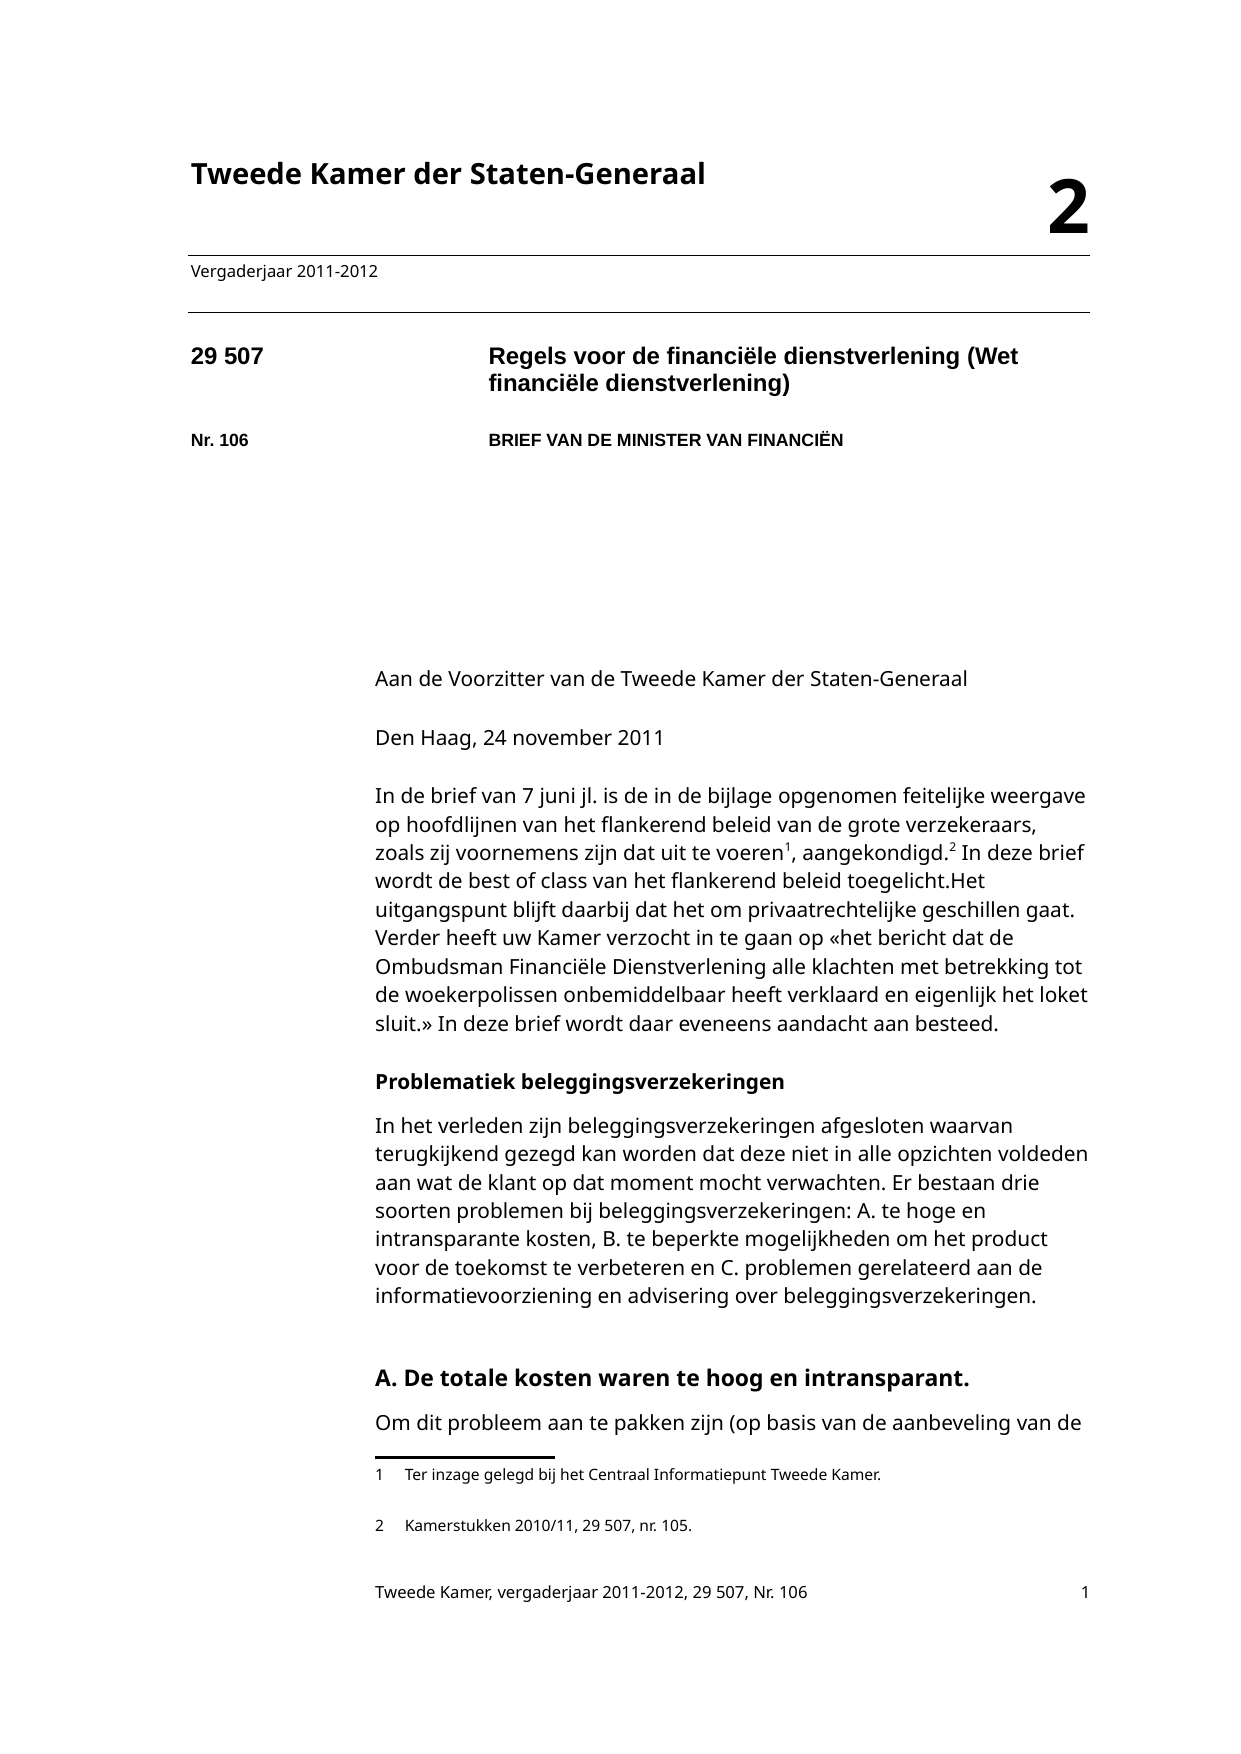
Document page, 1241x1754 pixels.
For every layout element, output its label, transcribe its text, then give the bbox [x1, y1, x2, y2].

text In het verleden zijn beleggingsverzekeringen afgesloten waarvan terugkijkend gezegd kan worden dat deze niet in alle opzichten voldeden aan wat de klant op dat moment mocht verwachten. Er bestaan drie soorten problemen bij beleggingsverzekeringen: A. te hoge en intransparante kosten, B. te beperkte mogelijkheden om het product voor de toekomst te verbeteren en C. problemen gerelateerd aan de informatievoorziening en advisering over beleggingsverzekeringen. [375, 1111, 1090, 1310]
table_cell Vergaderjaar 2011-2012 [188, 256, 485, 312]
table_cell [485, 313, 1090, 339]
text Aan de Voorzitter van de Tweede Kamer der Staten-Generaal [375, 664, 1090, 693]
table_header Tweede Kamer der Staten-Generaal [188, 150, 909, 255]
text Ter inzage gelegd bij het Centraal Informatiepunt Tweede Kamer. [375, 1449, 1090, 1478]
text Om dit probleem aan te pakken zijn (op basis van de aanbeveling van de [375, 1408, 1090, 1437]
table_header 2 [910, 150, 1090, 255]
text Kamerstukken 2010/11, 29 507, nr. 105. [375, 1508, 1090, 1536]
table_cell Nr. 106 [188, 427, 485, 546]
text In de brief van 7 juni jl. is de in de bijlage opgenomen feitelijke weergave op hoofdlijnen van het flankerend beleid van de grote verzekeraars, zoals zij voornemens zijn dat uit te voeren, aangekondigd. In deze brief wordt de best of class van het flankerend beleid toegelicht.Het uitgangspunt blijft daarbij dat het om privaatrechtelijke geschillen gaat. Verder heeft uw Kamer verzocht in te gaan op «het bericht dat de Ombudsman Financiële Dienstverlening alle klachten met betrekking tot de woekerpolissen onbemiddelbaar heeft verklaard en eigenlijk het loket sluit.» In deze brief wordt daar eveneens aandacht aan besteed. [375, 781, 1090, 1037]
table_cell [485, 256, 1090, 312]
table_cell BRIEF VAN DE MINISTER VAN FINANCIËN [485, 427, 1090, 546]
text Problematiek beleggingsverzekeringen [375, 1067, 1090, 1096]
table_cell 29 507 [188, 339, 485, 427]
text Den Haag, 24 november 2011 [375, 723, 1090, 751]
table_cell Regels voor de financiële dienstverlening (Wet financiële dienstverlening) [485, 339, 1090, 427]
table_cell [188, 313, 485, 339]
subtitle A. De totale kosten waren te hoog en intransparant. [375, 1362, 1090, 1393]
